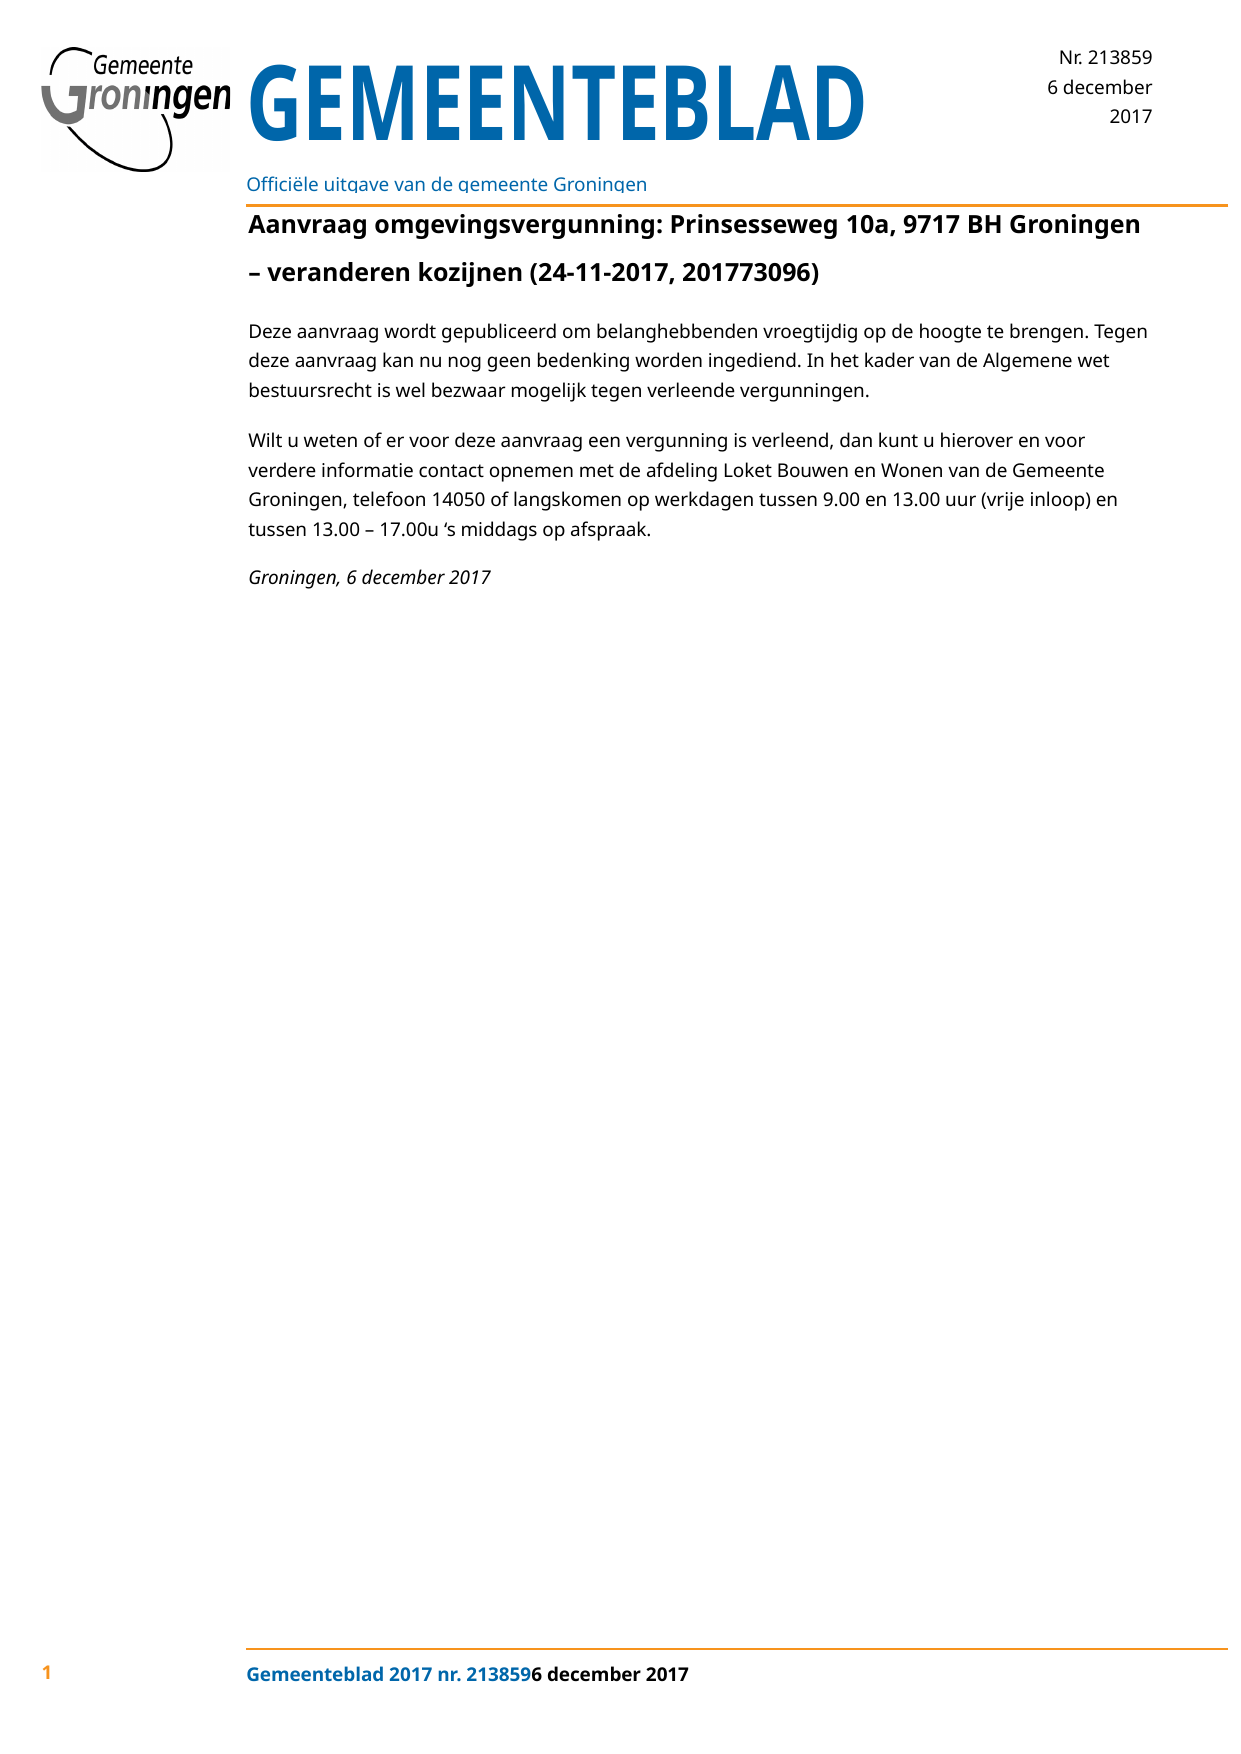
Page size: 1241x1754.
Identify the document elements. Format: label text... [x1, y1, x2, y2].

text Wilt u weten of er voor deze aanvraag een vergunning is verleend, dan kunt u hierover en voor verdere informatie contact opnemen met de afdeling Loket Bouwen en Wonen van de Gemeente Groningen, telefoon 14050 of langskomen op werkdagen tussen 9.00 en 13.00 uur (vrije inloop) en tussen 13.00 – 17.00u ‘s middags op afspraak. [248, 427, 1152, 542]
text Aanvraag omgevingsvergunning: Prinsesseweg 10a, 9717 BH Groningen – veranderen kozijnen (24-11-2017, 201773096) [248, 207, 1152, 288]
picture [41, 47, 231, 172]
text Deze aanvraag wordt gepubliceerd om belanghebbenden vroegtijdig op de hoogte te brengen. Tegen deze aanvraag kan nu nog geen bedenking worden ingediend. In het kader van de Algemene wet bestuursrecht is wel bezwaar mogelijk tegen verleende vergunningen. [248, 318, 1152, 403]
text Groningen, 6 december 2017 [248, 564, 1152, 590]
